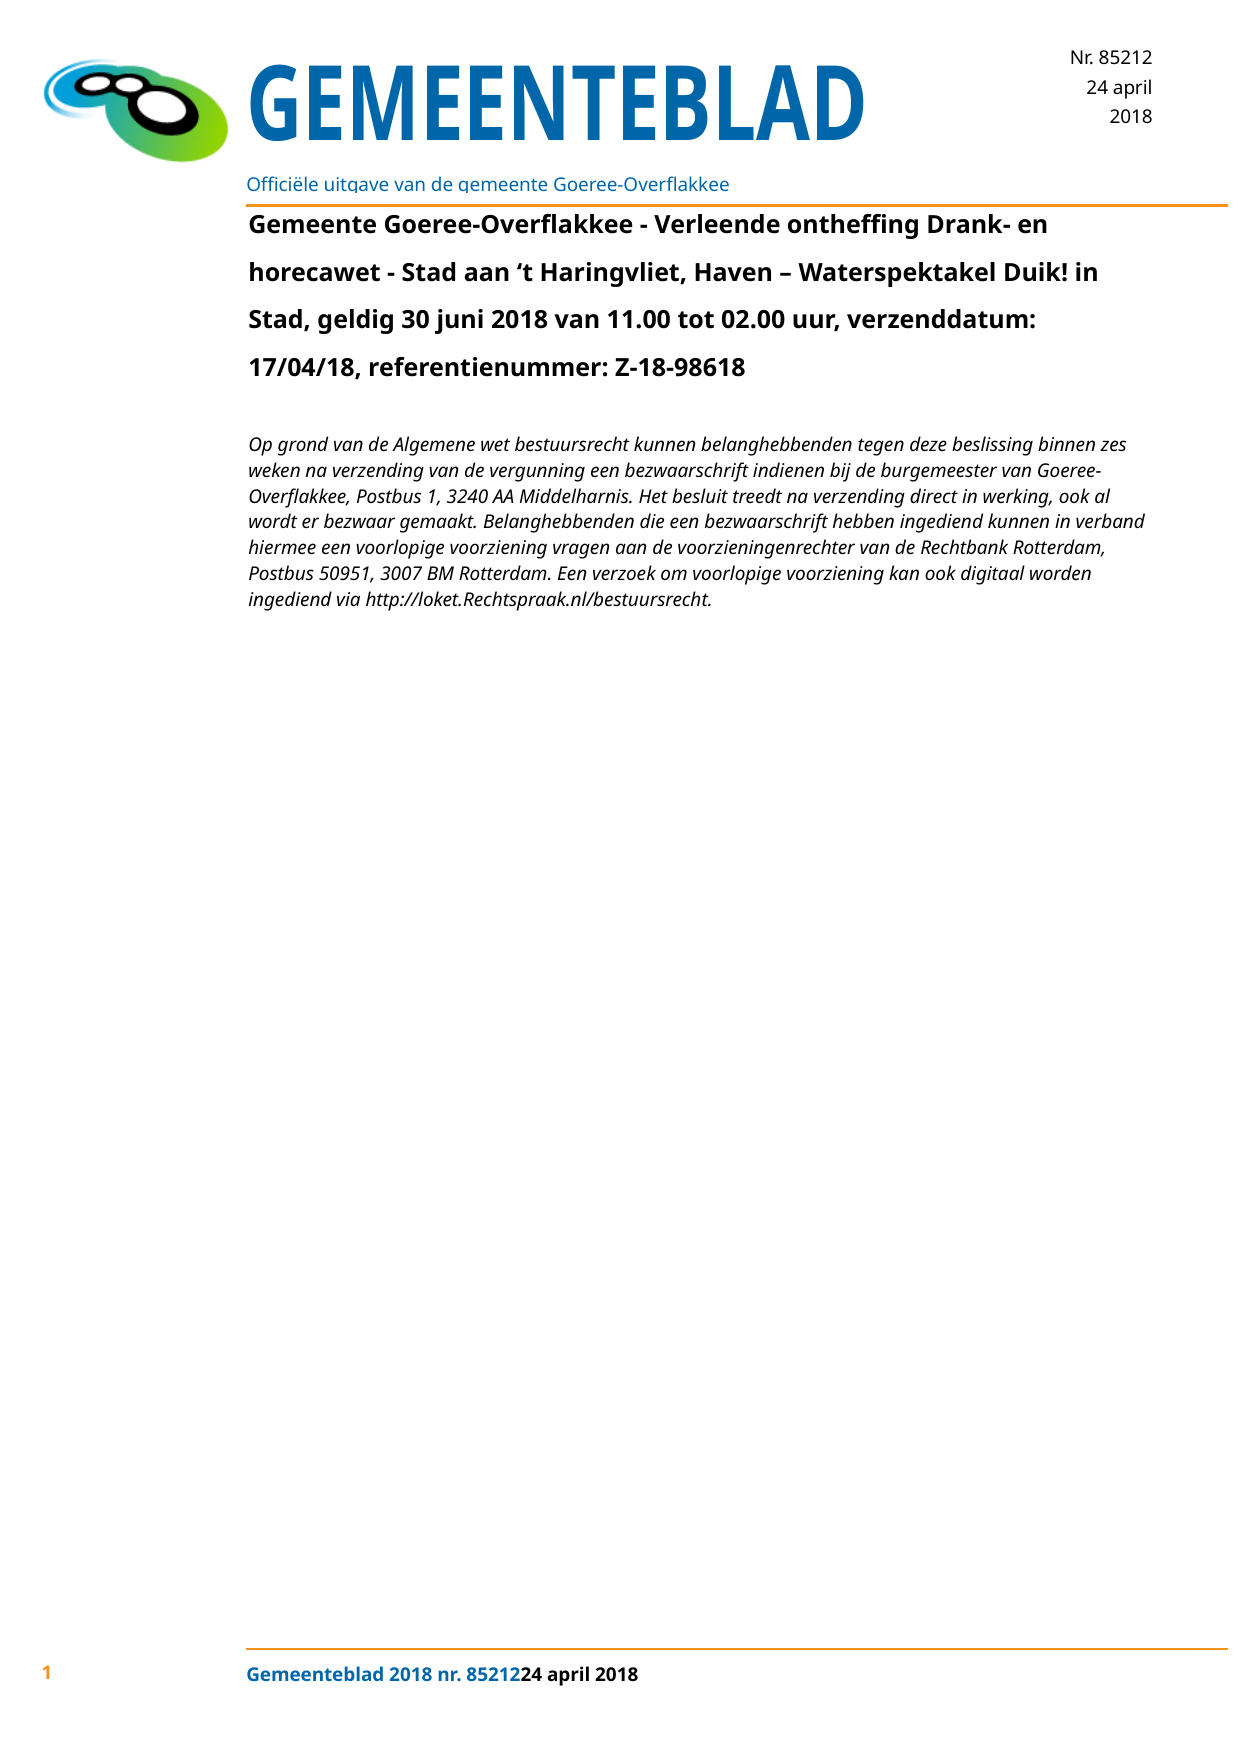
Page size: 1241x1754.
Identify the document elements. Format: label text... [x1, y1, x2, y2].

text Op grond van de Algemene wet bestuursrecht kunnen belanghebbenden tegen deze beslissing binnen zes weken na verzending van de vergunning een bezwaarschrift indienen bij de burgemeester van Goeree-Overflakkee, Postbus 1, 3240 AA Middelharnis. Het besluit treedt na verzending direct in werking, ook al wordt er bezwaar gemaakt. Belanghebbenden die een bezwaarschrift hebben ingediend kunnen in verband hiermee een voorlopige voorziening vragen aan de voorzieningenrechter van de Rechtbank Rotterdam, Postbus 50951, 3007 BM Rotterdam. Een verzoek om voorlopige voorziening kan ook digitaal worden ingediend via http://loket.Rechtspraak.nl/bestuursrecht. [248, 431, 1152, 611]
picture [41, 47, 231, 172]
text Gemeente Goeree-Overflakkee - Verleende ontheffing Drank- en horecawet - Stad aan ‘t Haringvliet, Haven – Waterspektakel Duik! in Stad, geldig 30 juni 2018 van 11.00 tot 02.00 uur, verzenddatum: 17/04/18, referentienummer: Z-18-98618 [248, 207, 1152, 384]
